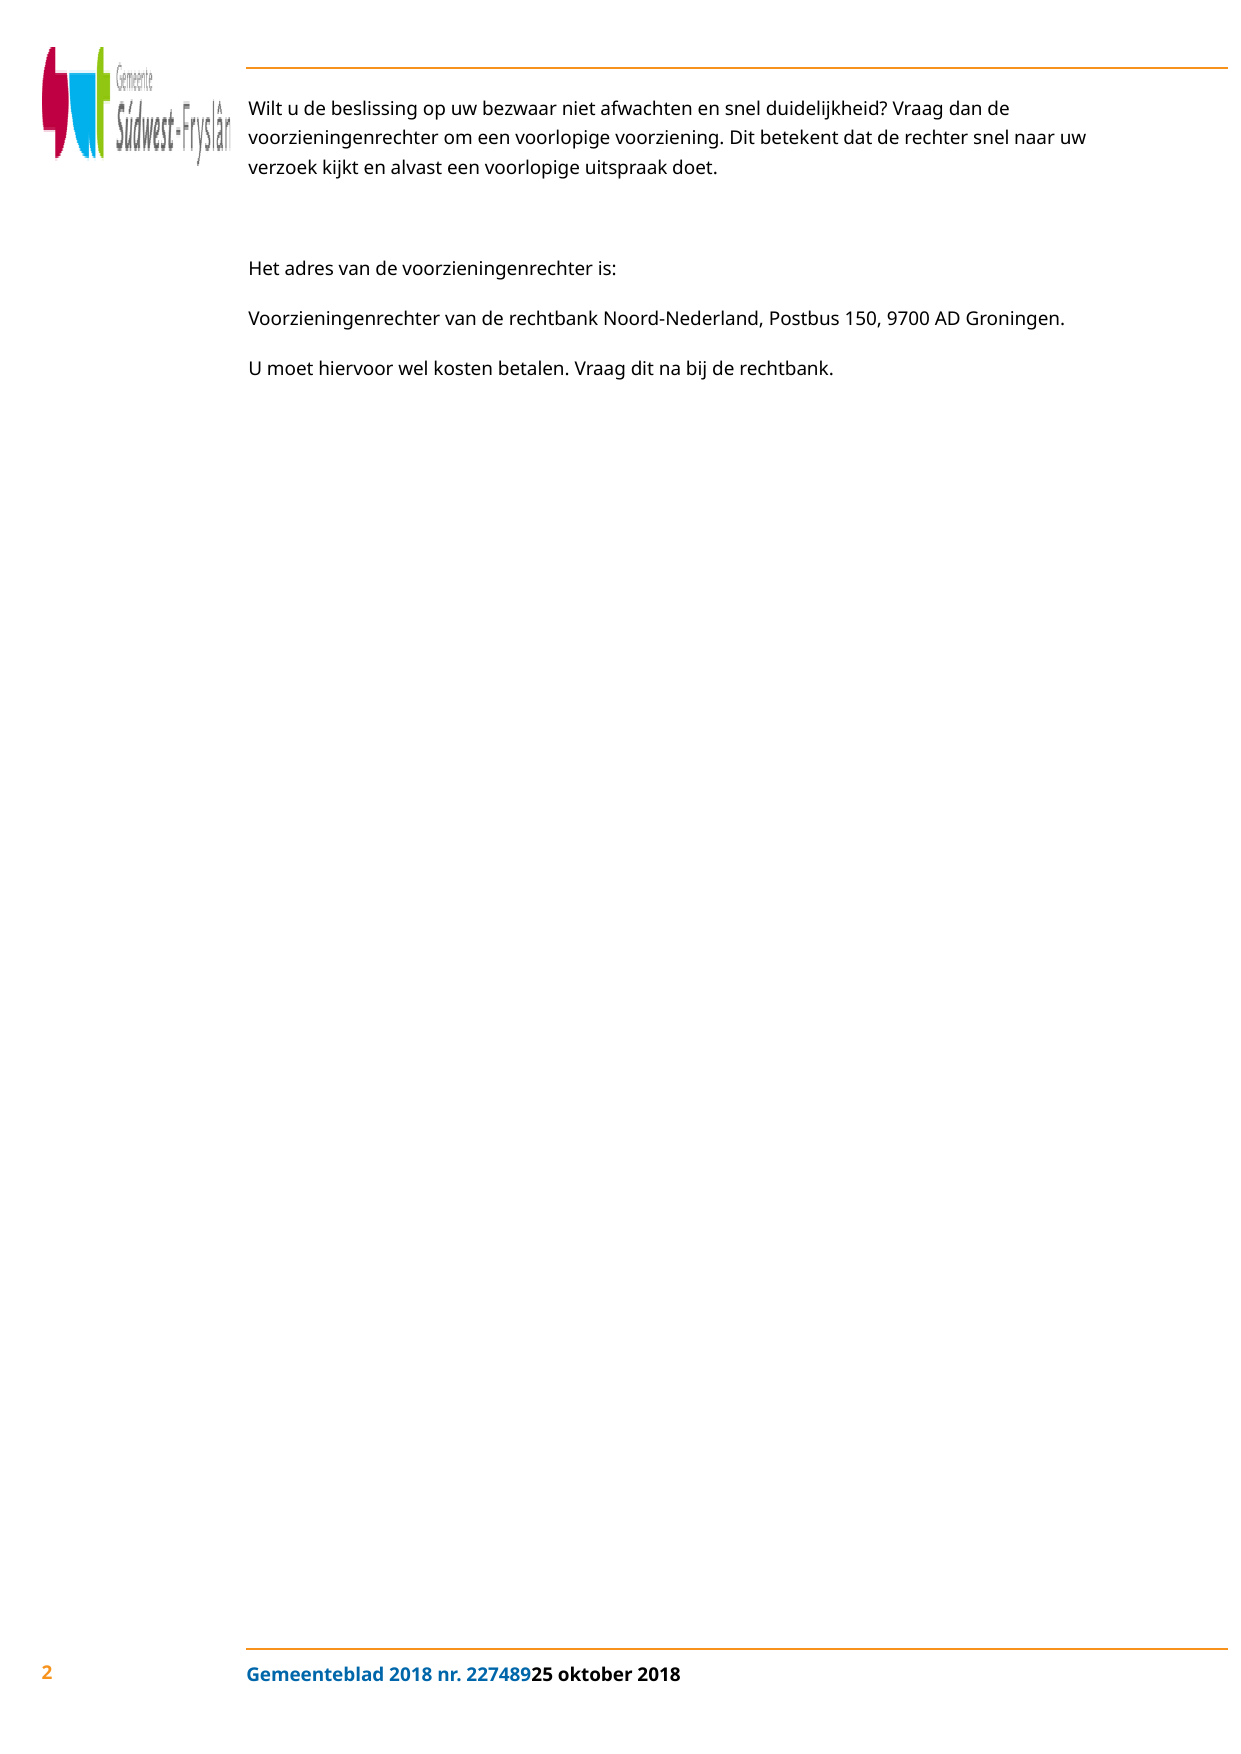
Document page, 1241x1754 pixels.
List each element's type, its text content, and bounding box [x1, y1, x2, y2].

text U moet hiervoor wel kosten betalen. Vraag dit na bij de rechtbank. [248, 356, 1152, 381]
text Het adres van de voorzieningenrechter is: [248, 255, 1152, 281]
picture [41, 47, 231, 172]
text Voorzieningenrechter van de rechtbank Noord-Nederland, Postbus 150, 9700 AD Groningen. [248, 305, 1152, 331]
text Wilt u de beslissing op uw bezwaar niet afwachten en snel duidelijkheid? Vraag dan de voorzieningenrechter om een voorlopige voorziening. Dit betekent dat de rechter snel naar uw verzoek kijkt en alvast een voorlopige uitspraak doet. [248, 95, 1152, 180]
